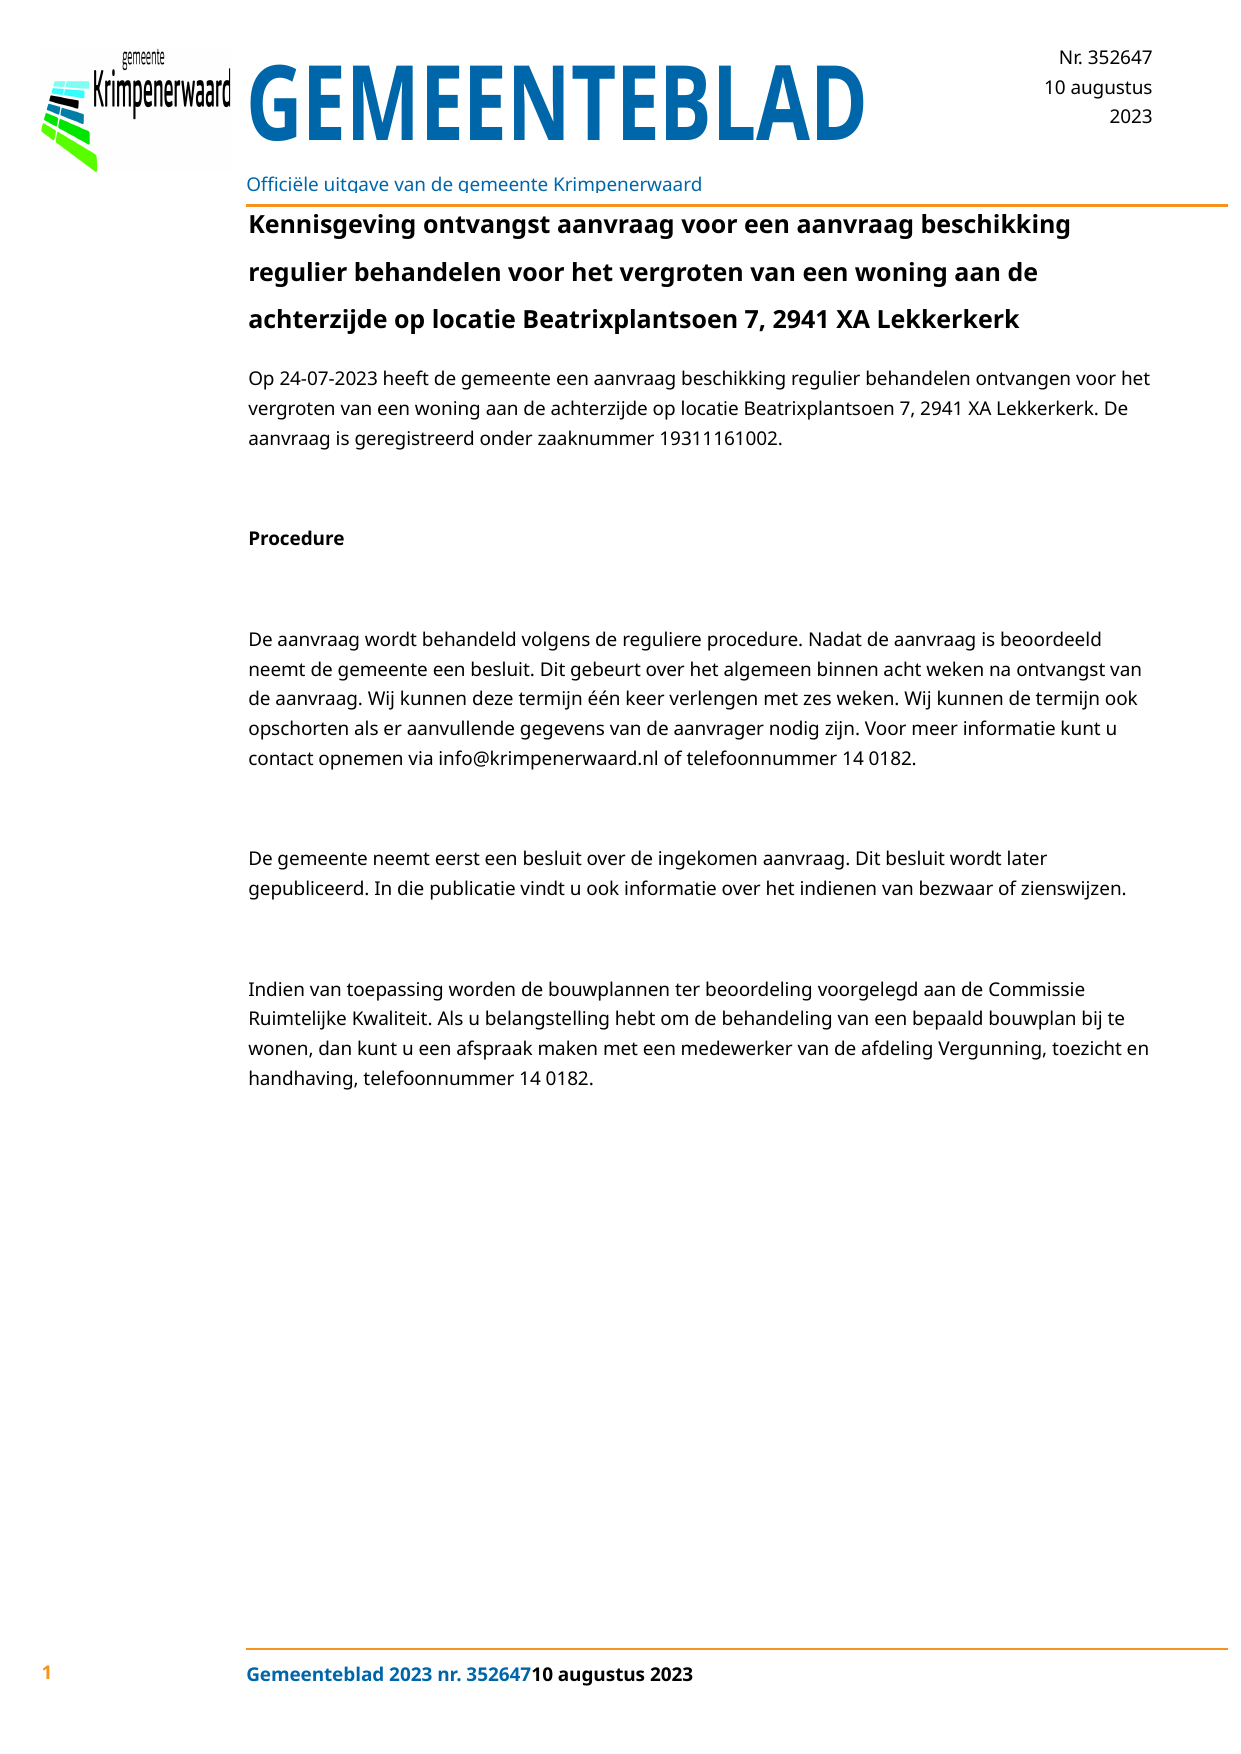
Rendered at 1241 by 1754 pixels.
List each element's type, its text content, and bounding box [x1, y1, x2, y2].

text Kennisgeving ontvangst aanvraag voor een aanvraag beschikking regulier behandelen voor het vergroten van een woning aan de achterzijde op locatie Beatrixplantsoen 7, 2941 XA Lekkerkerk [248, 207, 1152, 336]
text De gemeente neemt eerst een besluit over de ingekomen aanvraag. Dit besluit wordt later gepubliceerd. In die publicatie vindt u ook informatie over het indienen van bezwaar of zienswijzen. [248, 846, 1152, 901]
text Indien van toepassing worden de bouwplannen ter beoordeling voorgelegd aan de Commissie Ruimtelijke Kwaliteit. Als u belangstelling hebt om de behandeling van een bepaald bouwplan bij te wonen, dan kunt u een afspraak maken met een medewerker van de afdeling Vergunning, toezicht en handhaving, telefoonnummer 14 0182. [248, 976, 1152, 1090]
text Op 24-07-2023 heeft de gemeente een aanvraag beschikking regulier behandelen ontvangen voor het vergroten van een woning aan de achterzijde op locatie Beatrixplantsoen 7, 2941 XA Lekkerkerk. De aanvraag is geregistreerd onder zaaknummer 19311161002. [248, 366, 1152, 450]
text Procedure [248, 526, 1152, 551]
picture [41, 47, 231, 172]
text De aanvraag wordt behandeld volgens de reguliere procedure. Nadat de aanvraag is beoordeeld neemt de gemeente een besluit. Dit gebeurt over het algemeen binnen acht weken na ontvangst van de aanvraag. Wij kunnen deze termijn één keer verlengen met zes weken. Wij kunnen de termijn ook opschorten als er aanvullende gegevens van de aanvrager nodig zijn. Voor meer informatie kunt u contact opnemen via info@krimpenerwaard.nl of telefoonnummer 14 0182. [248, 626, 1152, 770]
